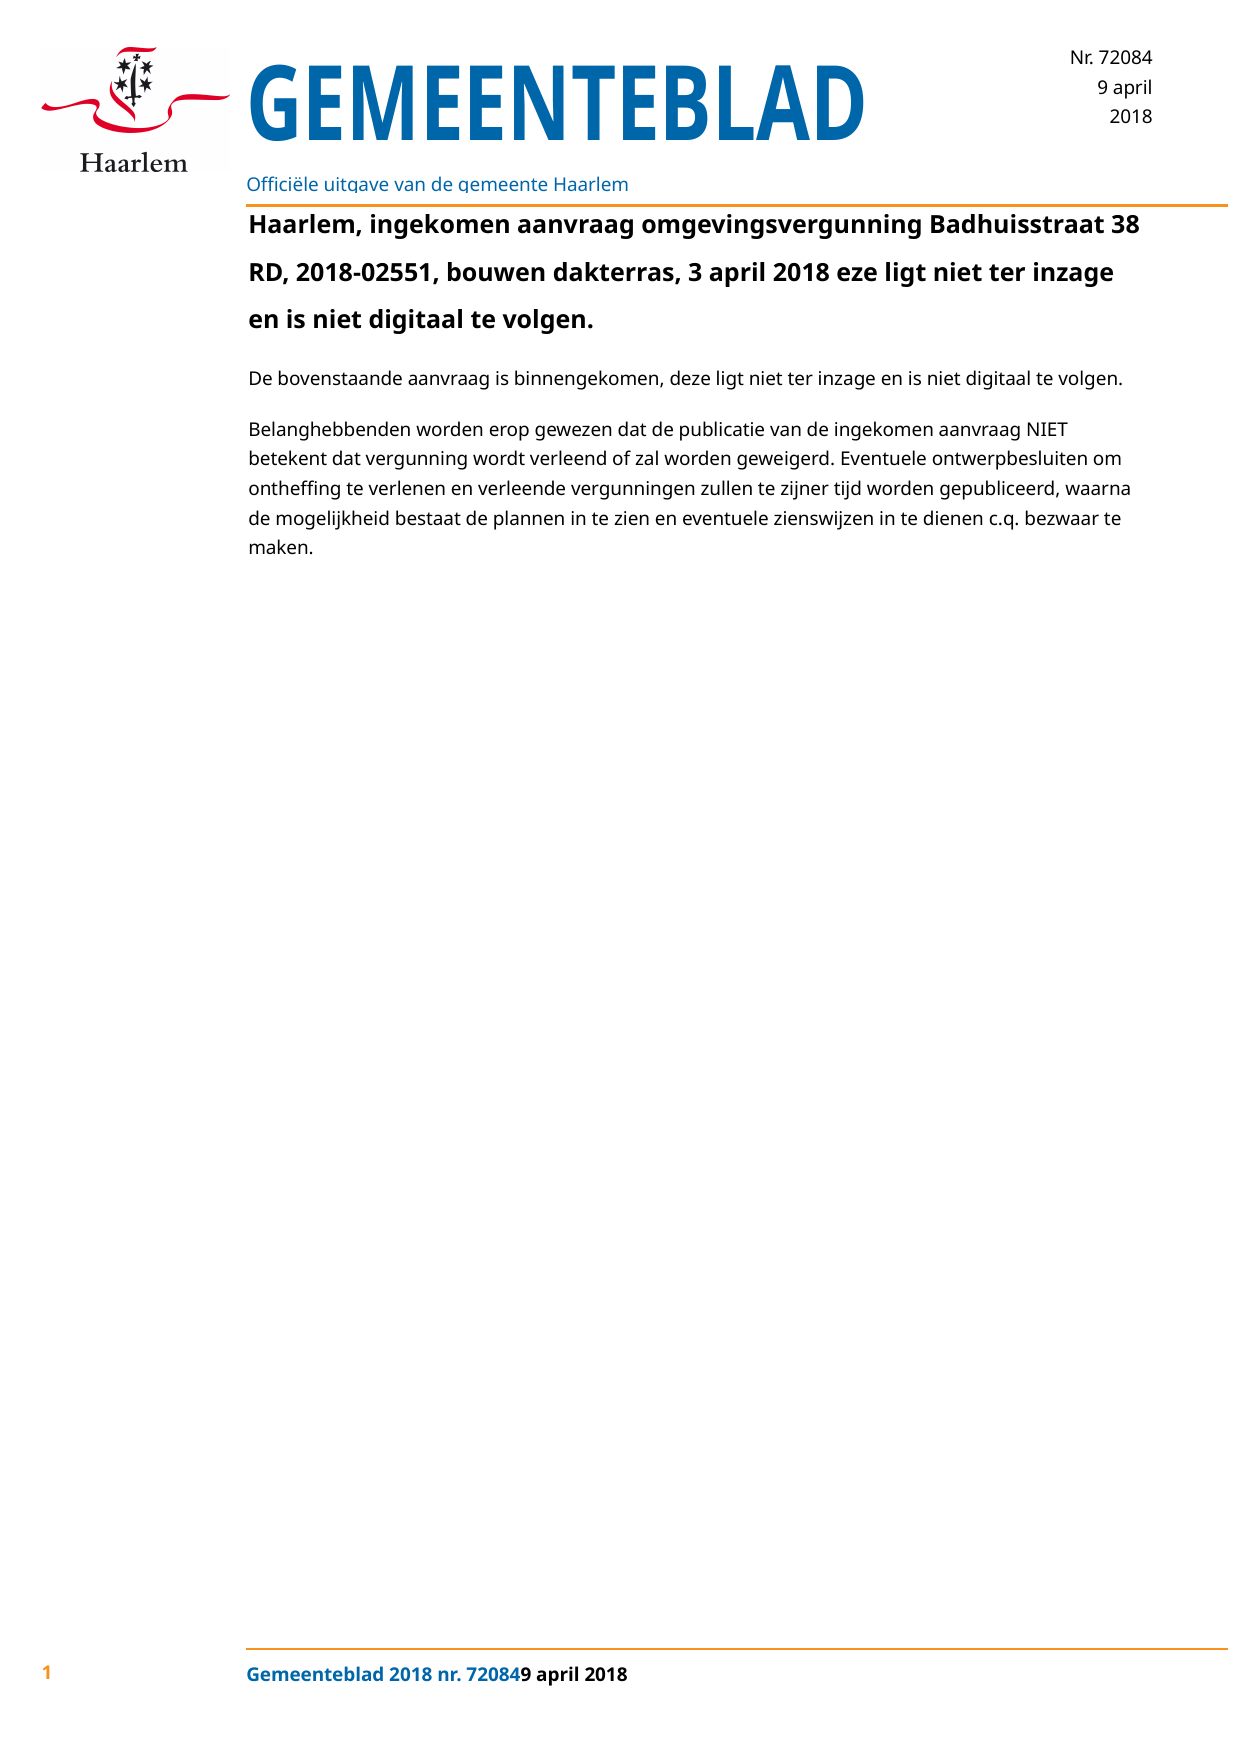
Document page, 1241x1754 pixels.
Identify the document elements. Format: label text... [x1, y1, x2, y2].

text De bovenstaande aanvraag is binnengekomen, deze ligt niet ter inzage en is niet digitaal te volgen. [248, 366, 1152, 391]
text Belanghebbenden worden erop gewezen dat de publicatie van de ingekomen aanvraag NIET betekent dat vergunning wordt verleend of zal worden geweigerd. Eventuele ontwerpbesluiten om ontheffing te verlenen en verleende vergunningen zullen te zijner tijd worden gepubliceerd, waarna de mogelijkheid bestaat de plannen in te zien en eventuele zienswijzen in te dienen c.q. bezwaar te maken. [248, 416, 1152, 560]
picture [41, 47, 231, 172]
text Haarlem, ingekomen aanvraag omgevingsvergunning Badhuisstraat 38 RD, 2018-02551, bouwen dakterras, 3 april 2018 eze ligt niet ter inzage en is niet digitaal te volgen. [248, 207, 1152, 336]
